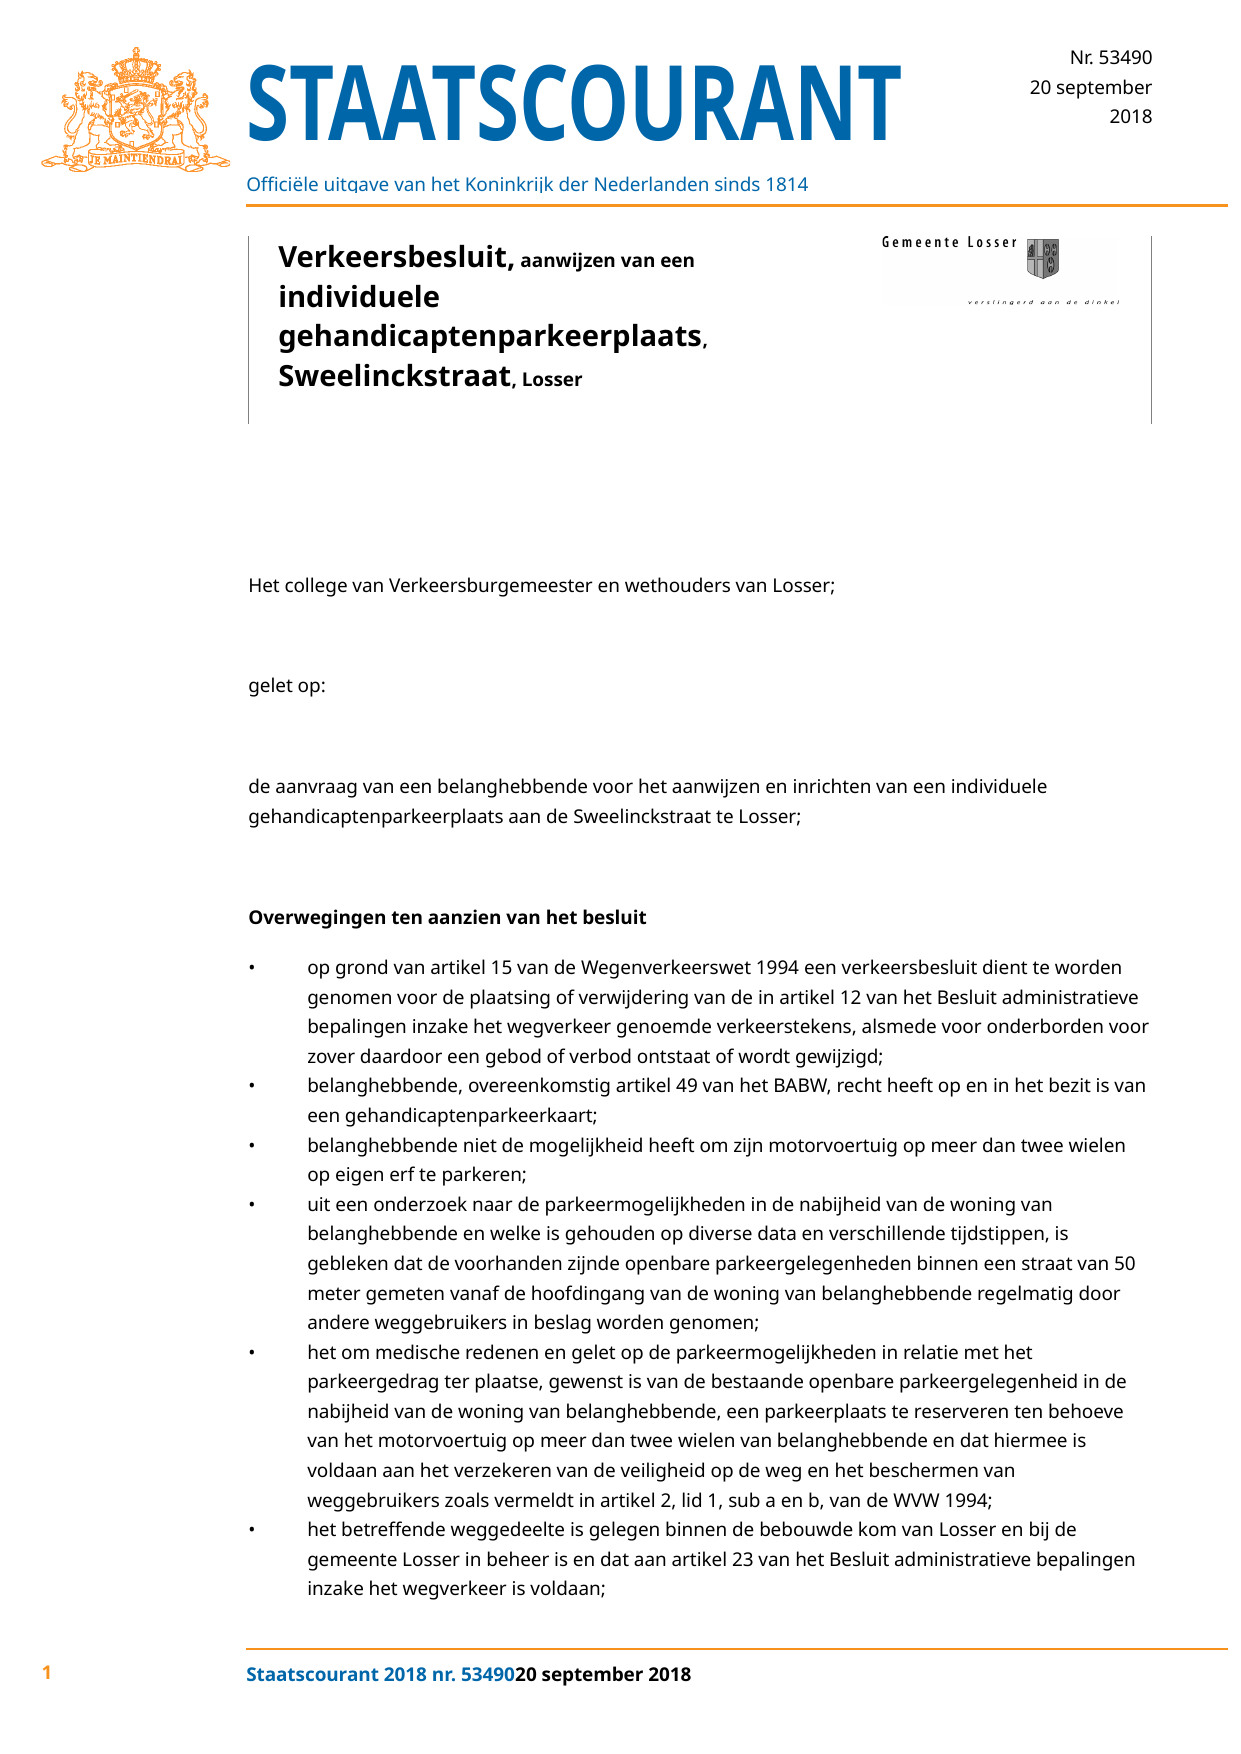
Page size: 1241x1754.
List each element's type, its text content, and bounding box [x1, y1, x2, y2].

list het betreffende weggedeelte is gelegen binnen de bebouwde kom van Losser en bij de gemeente Losser in beheer is en dat aan artikel 23 van het Besluit administratieve bepalingen inzake het wegverkeer is voldaan; [248, 1516, 1152, 1601]
text Overwegingen ten aanzien van het besluit [248, 904, 1152, 929]
list uit een onderzoek naar de parkeermogelijkheden in de nabijheid van de woning van belanghebbende en welke is gehouden op diverse data en verschillende tijdstippen, is gebleken dat de voorhanden zijnde openbare parkeergelegenheden binnen een straat van 50 meter gemeten vanaf de hoofdingang van de woning van belanghebbende regelmatig door andere weggebruikers in beslag worden genomen; [248, 1191, 1152, 1335]
picture [41, 47, 231, 172]
list het om medische redenen en gelet op de parkeermogelijkheden in relatie met het parkeergedrag ter plaatse, gewenst is van de bestaande openbare parkeergelegenheid in de nabijheid van de woning van belanghebbende, een parkeerplaats te reserveren ten behoeve van het motorvoertuig op meer dan twee wielen van belanghebbende en dat hiermee is voldaan aan het verzekeren van de veiligheid op de weg en het beschermen van weggebruikers zoals vermeldt in artikel 2, lid 1, sub a en b, van de WVW 1994; [248, 1339, 1152, 1512]
list op grond van artikel 15 van de Wegenverkeerswet 1994 een verkeersbesluit dient te worden genomen voor de plaatsing of verwijdering van de in artikel 12 van het Besluit administratieve bepalingen inzake het wegverkeer genoemde verkeerstekens, alsmede voor onderborden voor zover daardoor een gebod of verbod ontstaat of wordt gewijzigd; [248, 954, 1152, 1069]
text gelet op: [248, 673, 1152, 698]
table_header [850, 236, 1151, 424]
list belanghebbende, overeenkomstig artikel 49 van het BABW, recht heeft op en in het bezit is van een gehandicaptenparkeerkaart; [248, 1073, 1152, 1128]
text Het college van Verkeersburgemeester en wethouders van Losser; [248, 572, 1152, 597]
picture [882, 236, 1119, 305]
text de aanvraag van een belanghebbende voor het aanwijzen en inrichten van een individuele gehandicaptenparkeerplaats aan de Sweelinckstraat te Losser; [248, 773, 1152, 829]
table_header Verkeersbesluit, aanwijzen van een individuele gehandicaptenparkeerplaats, Sweelinckstraat, Losser [249, 236, 850, 424]
list belanghebbende niet de mogelijkheid heeft om zijn motorvoertuig op meer dan twee wielen op eigen erf te parkeren; [248, 1132, 1152, 1187]
